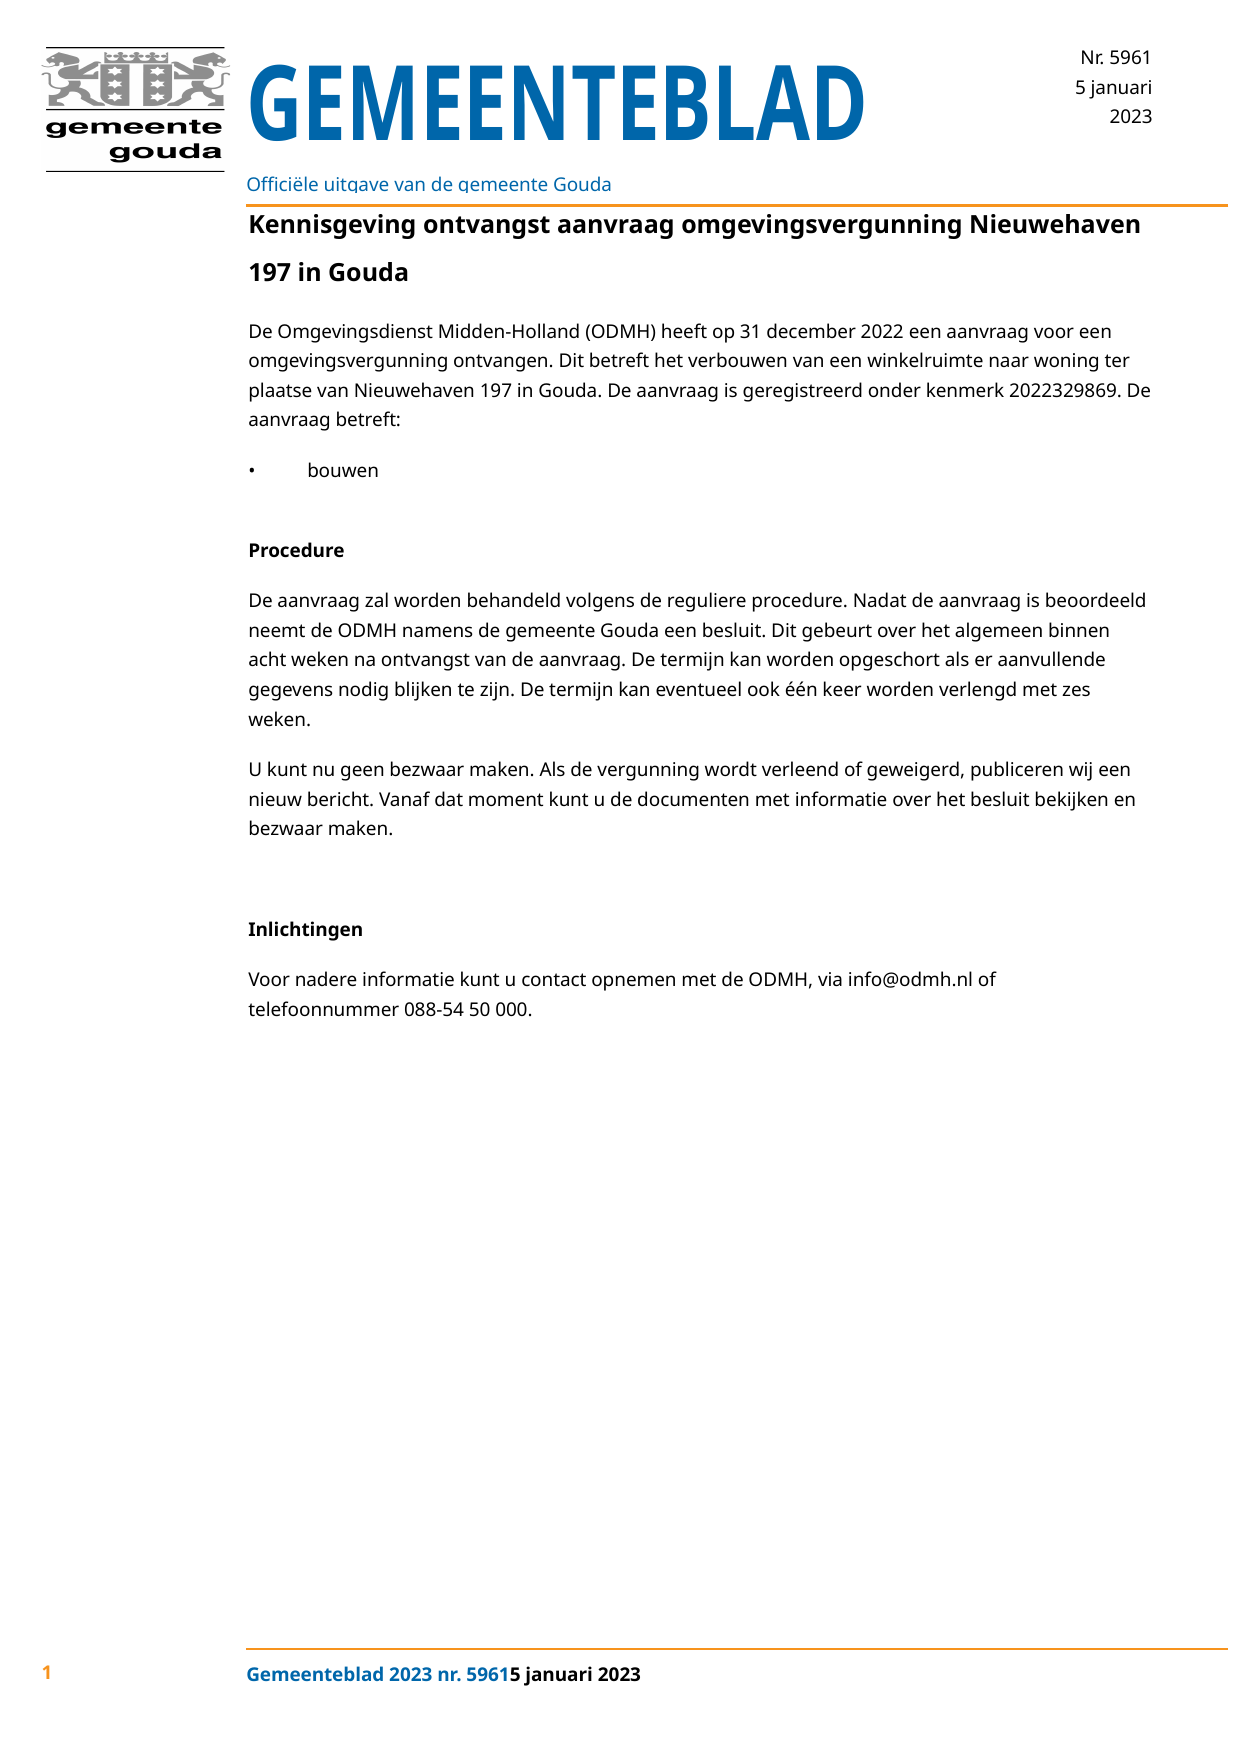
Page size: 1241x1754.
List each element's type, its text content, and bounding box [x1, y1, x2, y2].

picture [41, 47, 231, 172]
text Inlichtingen [248, 916, 1152, 942]
text U kunt nu geen bezwaar maken. Als de vergunning wordt verleend of geweigerd, publiceren wij een nieuw bericht. Vanaf dat moment kunt u de documenten met informatie over het besluit bekijken en bezwaar maken. [248, 756, 1152, 841]
list bouwen [248, 457, 1152, 483]
text De Omgevingsdienst Midden-Holland (ODMH) heeft op 31 december 2022 een aanvraag voor een omgevingsvergunning ontvangen. Dit betreft het verbouwen van een winkelruimte naar woning ter plaatse van Nieuwehaven 197 in Gouda. De aanvraag is geregistreerd onder kenmerk 2022329869. De aanvraag betreft: [248, 318, 1152, 432]
text De aanvraag zal worden behandeld volgens de reguliere procedure. Nadat de aanvraag is beoordeeld neemt de ODMH namens de gemeente Gouda een besluit. Dit gebeurt over het algemeen binnen acht weken na ontvangst van de aanvraag. De termijn kan worden opgeschort als er aanvullende gegevens nodig blijken te zijn. De termijn kan eventueel ook één keer worden verlengd met zes weken. [248, 587, 1152, 732]
text Kennisgeving ontvangst aanvraag omgevingsvergunning Nieuwehaven 197 in Gouda [248, 207, 1152, 288]
text Voor nadere informatie kunt u contact opnemen met de ODMH, via info@odmh.nl of telefoonnummer 088-54 50 000. [248, 967, 1152, 1022]
text Procedure [248, 537, 1152, 563]
